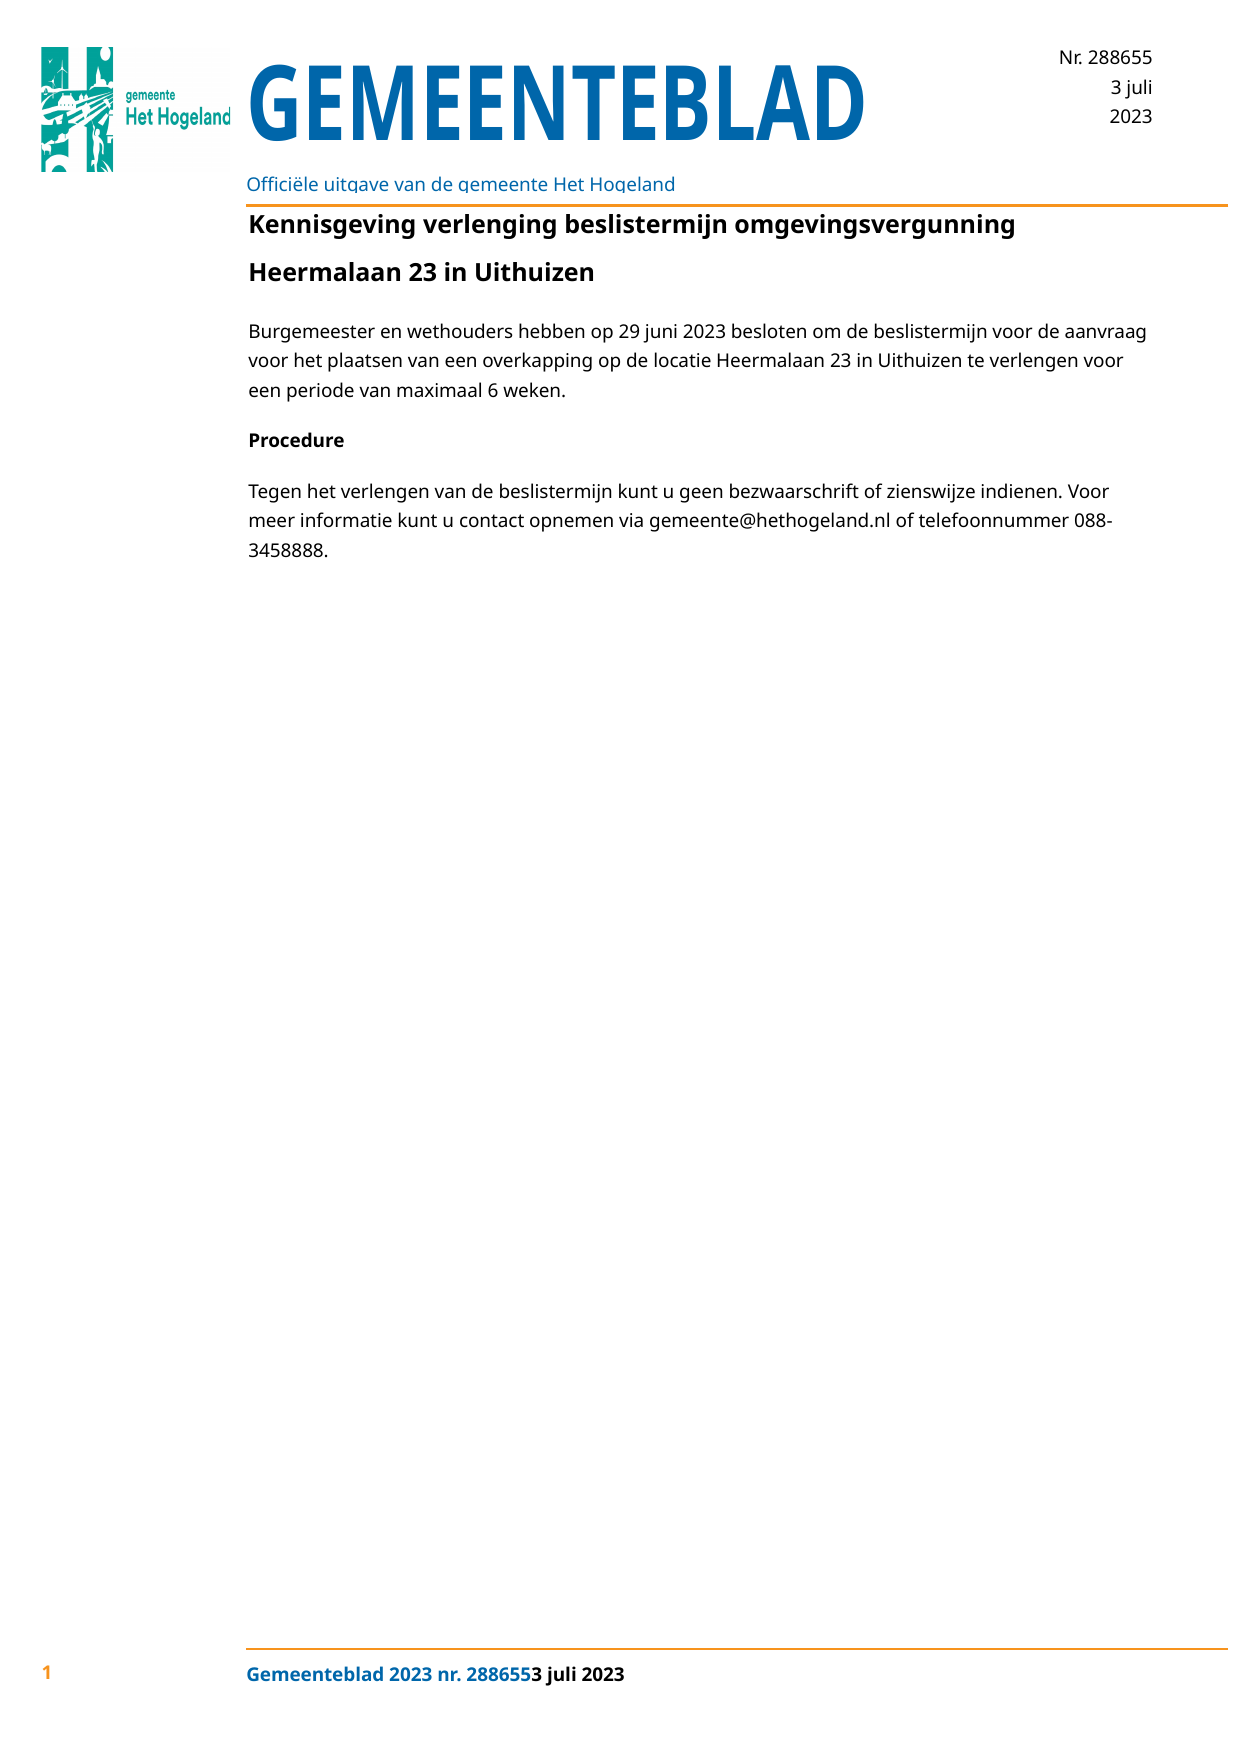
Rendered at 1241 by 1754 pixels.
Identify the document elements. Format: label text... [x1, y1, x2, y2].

text Kennisgeving verlenging beslistermijn omgevingsvergunning Heermalaan 23 in Uithuizen [248, 207, 1152, 288]
text Burgemeester en wethouders hebben op 29 juni 2023 besloten om de beslistermijn voor de aanvraag voor het plaatsen van een overkapping op de locatie Heermalaan 23 in Uithuizen te verlengen voor een periode van maximaal 6 weken. [248, 318, 1152, 403]
picture [41, 47, 231, 172]
text Procedure [248, 427, 1152, 453]
text Tegen het verlengen van de beslistermijn kunt u geen bezwaarschrift of zienswijze indienen. Voor meer informatie kunt u contact opnemen via gemeente@hethogeland.nl of telefoonnummer 088-3458888. [248, 478, 1152, 563]
